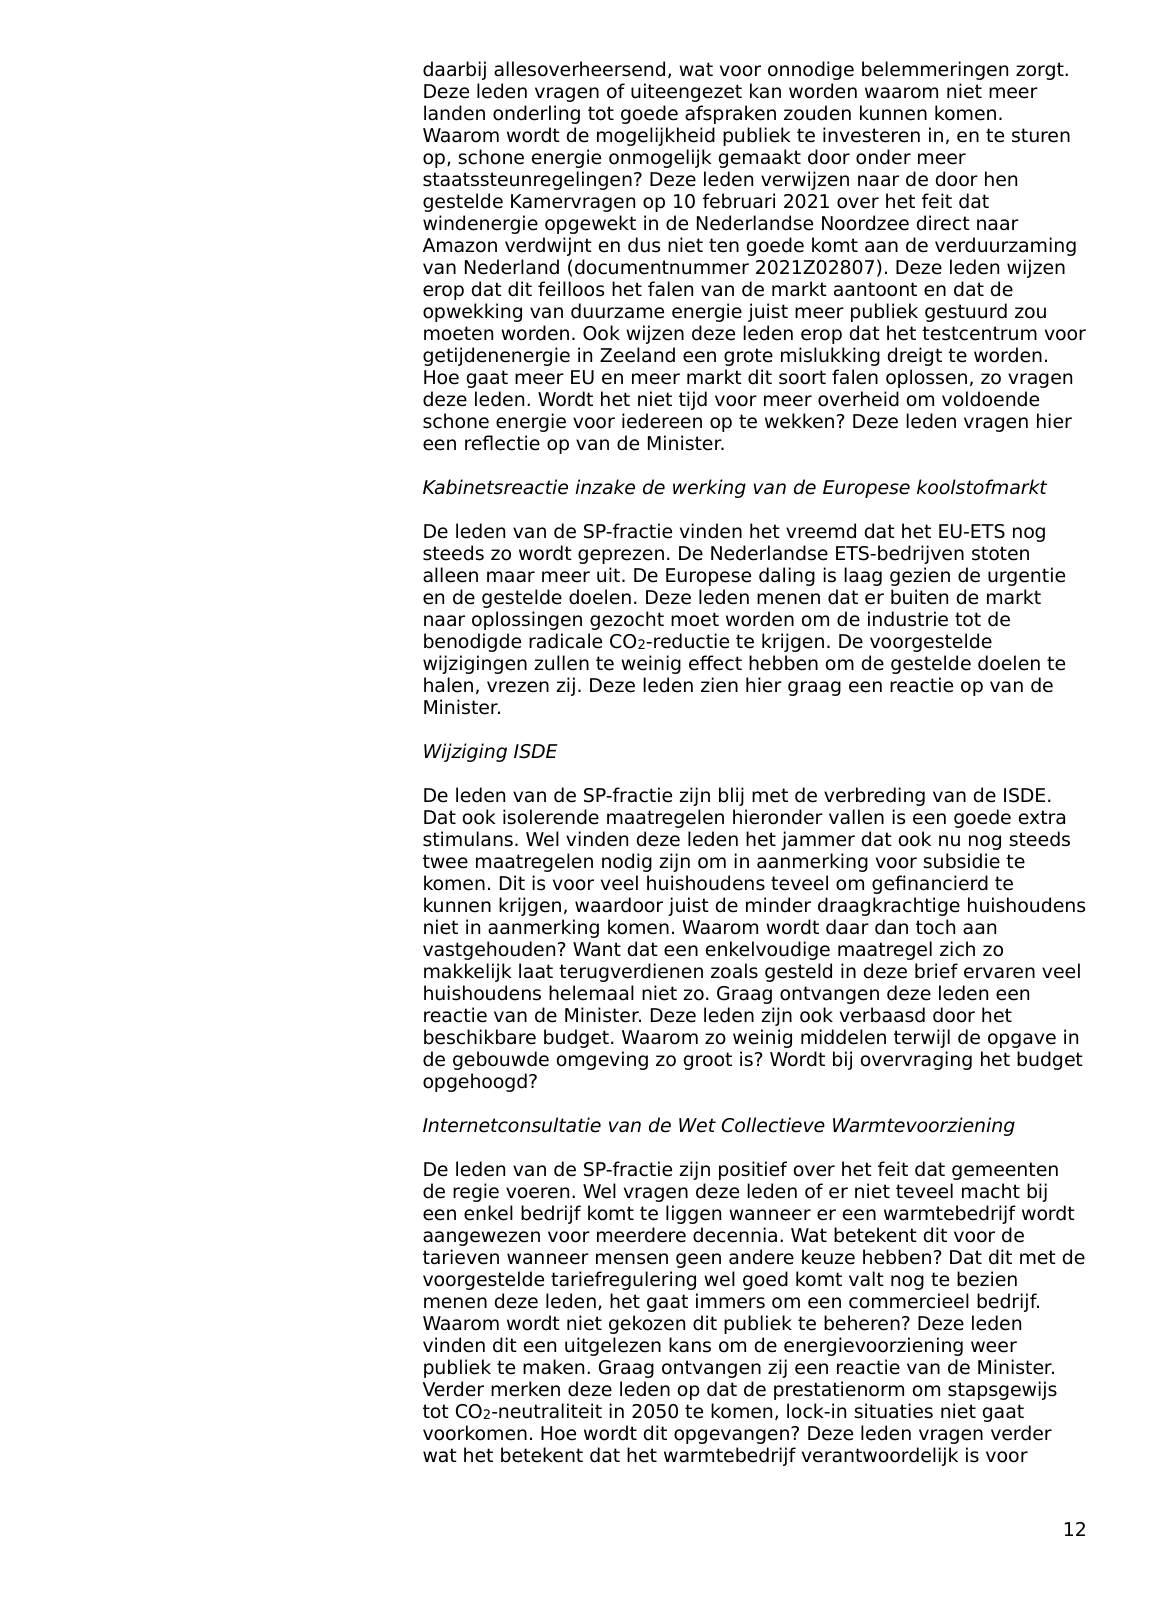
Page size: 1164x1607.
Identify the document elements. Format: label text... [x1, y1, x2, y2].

subtitle Internetconsultatie van de Wet Collectieve Warmtevoorziening [422, 1115, 1087, 1137]
text daarbij allesoverheersend, wat voor onnodige belemmeringen zorgt. Deze leden vragen of uiteengezet kan worden waarom niet meer landen onderling tot goede afspraken zouden kunnen komen. Waarom wordt de mogelijkheid publiek te investeren in, en te sturen op, schone energie onmogelijk gemaakt door onder meer staatssteunregelingen? Deze leden verwijzen naar de door hen gestelde Kamervragen op 10 februari 2021 over het feit dat windenergie opgewekt in de Nederlandse Noordzee direct naar Amazon verdwijnt en dus niet ten goede komt aan de verduurzaming van Nederland (documentnummer 2021Z02807). Deze leden wijzen erop dat dit feilloos het falen van de markt aantoont en dat de opwekking van duurzame energie juist meer publiek gestuurd zou moeten worden. Ook wijzen deze leden erop dat het testcentrum voor getijdenenergie in Zeeland een grote mislukking dreigt te worden. Hoe gaat meer EU en meer markt dit soort falen oplossen, zo vragen deze leden. Wordt het niet tijd voor meer overheid om voldoende schone energie voor iedereen op te wekken? Deze leden vragen hier een reflectie op van de Minister. [422, 59, 1087, 455]
subtitle Kabinetsreactie inzake de werking van de Europese koolstofmarkt [422, 477, 1087, 499]
text De leden van de SP-fractie vinden het vreemd dat het EU-ETS nog steeds zo wordt geprezen. De Nederlandse ETS-bedrijven stoten alleen maar meer uit. De Europese daling is laag gezien de urgentie en de gestelde doelen. Deze leden menen dat er buiten de markt naar oplossingen gezocht moet worden om de industrie tot de benodigde radicale CO2-reductie te krijgen. De voorgestelde wijzigingen zullen te weinig effect hebben om de gestelde doelen te halen, vrezen zij. Deze leden zien hier graag een reactie op van de Minister. [422, 521, 1087, 719]
text De leden van de SP-fractie zijn positief over het feit dat gemeenten de regie voeren. Wel vragen deze leden of er niet teveel macht bij een enkel bedrijf komt te liggen wanneer er een warmtebedrijf wordt aangewezen voor meerdere decennia. Wat betekent dit voor de tarieven wanneer mensen geen andere keuze hebben? Dat dit met de voorgestelde tariefregulering wel goed komt valt nog te bezien menen deze leden, het gaat immers om een commercieel bedrijf. Waarom wordt niet gekozen dit publiek te beheren? Deze leden vinden dit een uitgelezen kans om de energievoorziening weer publiek te maken. Graag ontvangen zij een reactie van de Minister. Verder merken deze leden op dat de prestatienorm om stapsgewijs tot CO2-neutraliteit in 2050 te komen, lock-in situaties niet gaat voorkomen. Hoe wordt dit opgevangen? Deze leden vragen verder wat het betekent dat het warmtebedrijf verantwoordelijk is voor [422, 1159, 1087, 1467]
subtitle Wijziging ISDE [422, 741, 1087, 763]
text De leden van de SP-fractie zijn blij met de verbreding van de ISDE. Dat ook isolerende maatregelen hieronder vallen is een goede extra stimulans. Wel vinden deze leden het jammer dat ook nu nog steeds twee maatregelen nodig zijn om in aanmerking voor subsidie te komen. Dit is voor veel huishoudens teveel om gefinancierd te kunnen krijgen, waardoor juist de minder draagkrachtige huishoudens niet in aanmerking komen. Waarom wordt daar dan toch aan vastgehouden? Want dat een enkelvoudige maatregel zich zo makkelijk laat terugverdienen zoals gesteld in deze brief ervaren veel huishoudens helemaal niet zo. Graag ontvangen deze leden een reactie van de Minister. Deze leden zijn ook verbaasd door het beschikbare budget. Waarom zo weinig middelen terwijl de opgave in de gebouwde omgeving zo groot is? Wordt bij overvraging het budget opgehoogd? [422, 785, 1087, 1093]
